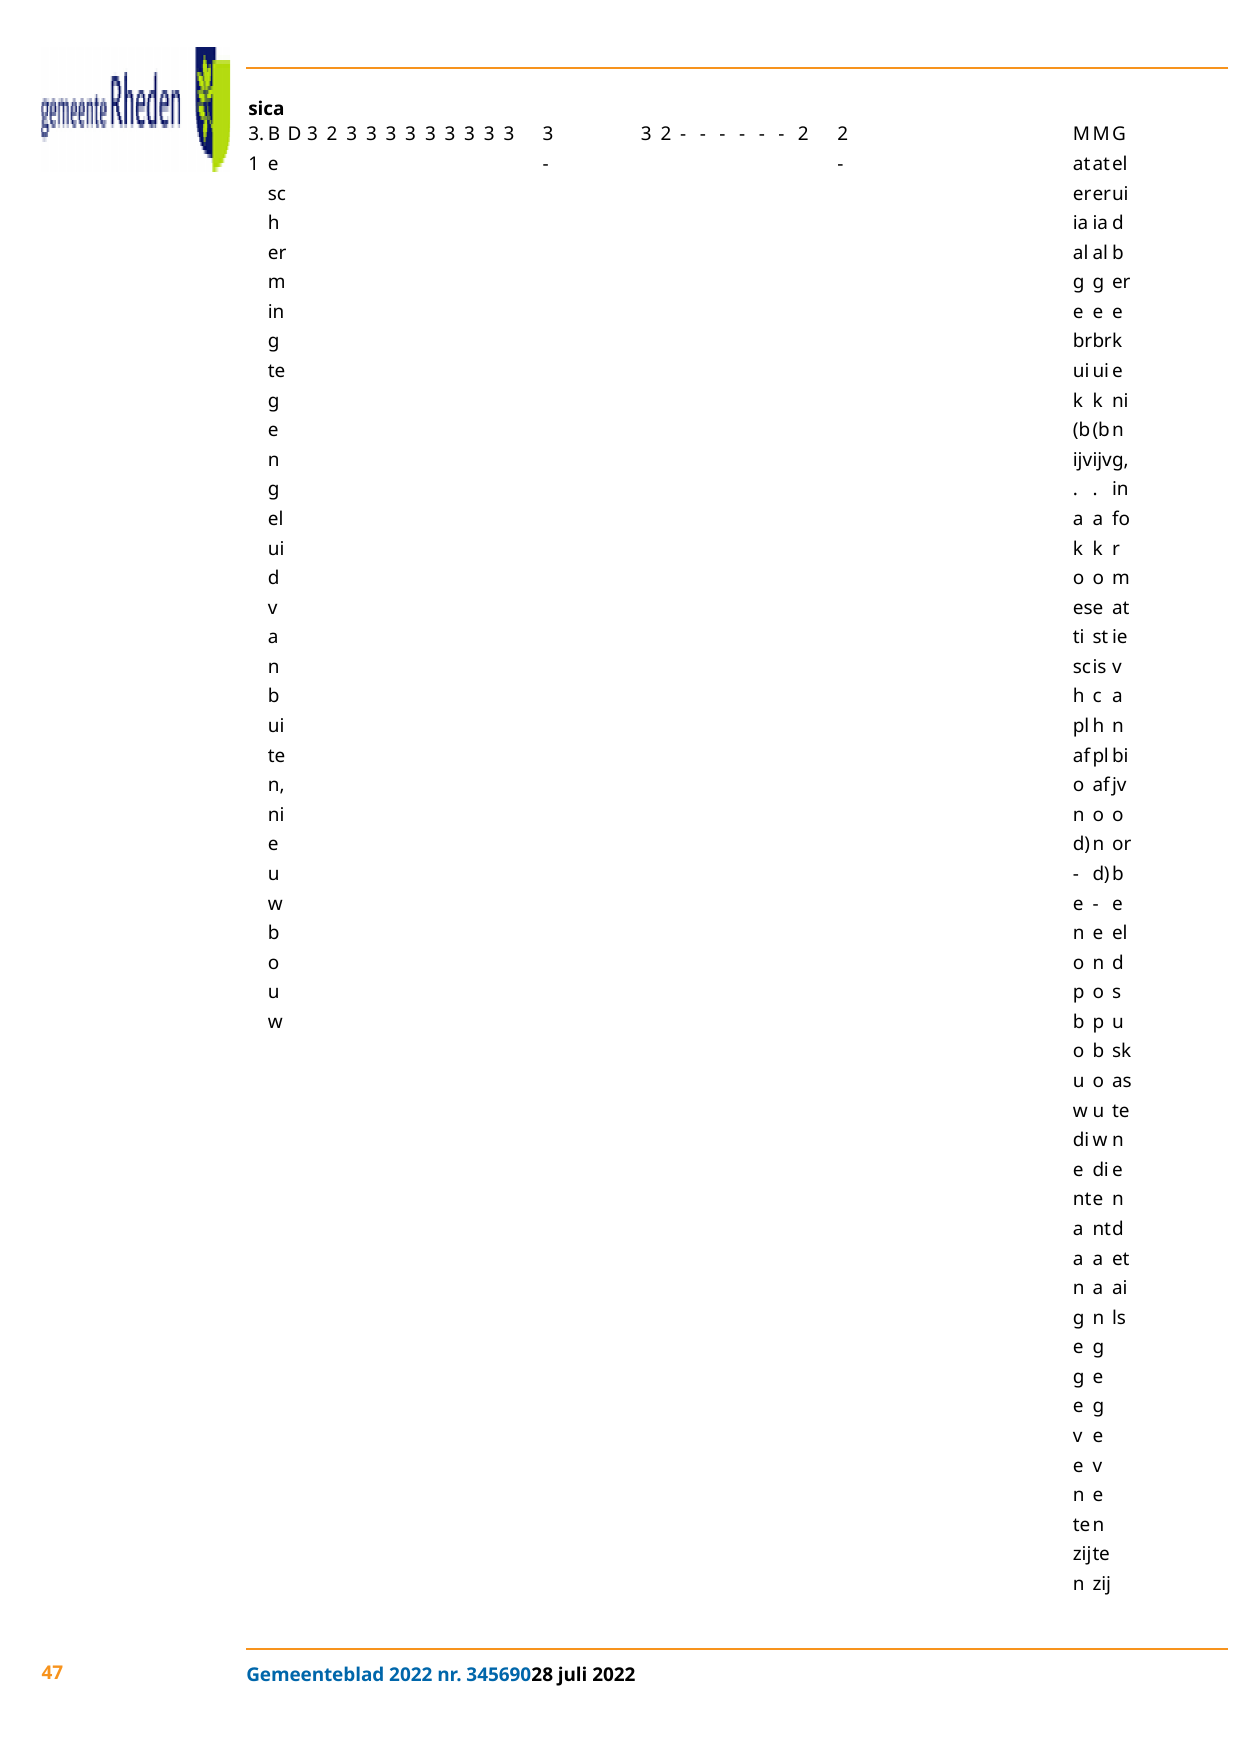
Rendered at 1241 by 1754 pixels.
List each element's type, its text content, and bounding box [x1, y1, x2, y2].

table_cell [1053, 95, 1073, 121]
table_cell [818, 121, 837, 1596]
table_cell [405, 95, 425, 121]
table_cell [759, 95, 778, 121]
picture [41, 47, 231, 172]
table_cell [739, 95, 758, 121]
table_cell 3 [464, 121, 483, 1596]
table_cell [523, 121, 542, 1596]
table_cell [1033, 95, 1053, 121]
table_cell 2 [660, 121, 680, 1596]
table_cell [385, 95, 405, 121]
table_cell [601, 95, 621, 121]
table_cell [562, 95, 582, 121]
table_cell [366, 95, 385, 121]
table_cell [994, 121, 1014, 1596]
table_cell [935, 95, 955, 121]
table_cell [484, 95, 503, 121]
table_cell [876, 121, 896, 1596]
table_cell - [778, 121, 798, 1596]
table_cell [975, 121, 994, 1596]
table_cell - [739, 121, 758, 1596]
table_cell [307, 95, 326, 121]
table_cell Bescherming tegen geluid van buiten, nieuwbouw [268, 121, 287, 1596]
table_cell [1053, 121, 1073, 1596]
table_cell Geluidberekening, informatie van bijvoorbeeld suskasten en details [1112, 121, 1132, 1596]
table_cell 3 [346, 121, 366, 1596]
table_cell D [287, 121, 307, 1596]
table_cell [582, 121, 601, 1596]
table_cell [896, 95, 916, 121]
table_cell [346, 95, 366, 121]
table_cell 3 [307, 121, 326, 1596]
table_cell [876, 95, 896, 121]
table_cell 3 [444, 121, 464, 1596]
table_cell [955, 95, 974, 121]
table_cell 3 [425, 121, 444, 1596]
table_cell - [700, 121, 719, 1596]
table_cell 3 - [543, 121, 562, 1596]
table_cell [543, 95, 562, 121]
table_cell [1112, 95, 1132, 121]
table_cell 3.1 [248, 121, 268, 1596]
table_cell [1092, 95, 1112, 121]
table_cell [523, 95, 542, 121]
table_cell [621, 95, 641, 121]
table_cell [326, 95, 346, 121]
table_cell Materiaalgebruik (bijv. akoestisch plafond)- en opbouw dient aangegeven te zij [1092, 121, 1112, 1596]
table_cell Materiaalgebruik (bijv. akoestisch plafond)- en opbouw dient aangegeven te zijn [1073, 121, 1092, 1596]
table_cell [719, 95, 739, 121]
table_cell [916, 121, 935, 1596]
table_cell [621, 121, 641, 1596]
table_cell [857, 95, 876, 121]
table_cell [837, 95, 857, 121]
table_cell - [719, 121, 739, 1596]
table_cell [975, 95, 994, 121]
table_cell 2 - [837, 121, 857, 1596]
table_cell [641, 95, 660, 121]
table_cell 3 [405, 121, 425, 1596]
table_cell 3 [366, 121, 385, 1596]
table_cell [994, 95, 1014, 121]
table_cell sica [248, 95, 287, 121]
table_cell 2 [798, 121, 817, 1596]
table_cell [582, 95, 601, 121]
table_cell 3 [484, 121, 503, 1596]
table_cell [1033, 121, 1053, 1596]
table_cell 2 [326, 121, 346, 1596]
table_cell - [759, 121, 778, 1596]
table_cell [444, 95, 464, 121]
table_cell [1073, 95, 1092, 121]
table_cell [1132, 95, 1152, 121]
table_cell [464, 95, 483, 121]
table_cell [700, 95, 719, 121]
table_cell [680, 95, 699, 121]
table_cell [896, 121, 916, 1596]
table_cell [778, 95, 798, 121]
table_cell [798, 95, 817, 121]
table_cell [935, 121, 955, 1596]
table_cell [601, 121, 621, 1596]
table_cell [1014, 95, 1033, 121]
table_cell [955, 121, 974, 1596]
table_cell [857, 121, 876, 1596]
table_cell 3 [385, 121, 405, 1596]
table_cell 3 [503, 121, 523, 1596]
table_cell [660, 95, 680, 121]
table_cell [425, 95, 444, 121]
table_cell [1014, 121, 1033, 1596]
table_cell [287, 95, 307, 121]
table_cell - [680, 121, 699, 1596]
table_cell [916, 95, 935, 121]
table_cell [818, 95, 837, 121]
table_cell 3 [641, 121, 660, 1596]
table_cell [1132, 121, 1152, 1596]
table_cell [562, 121, 582, 1596]
table_cell [503, 95, 523, 121]
